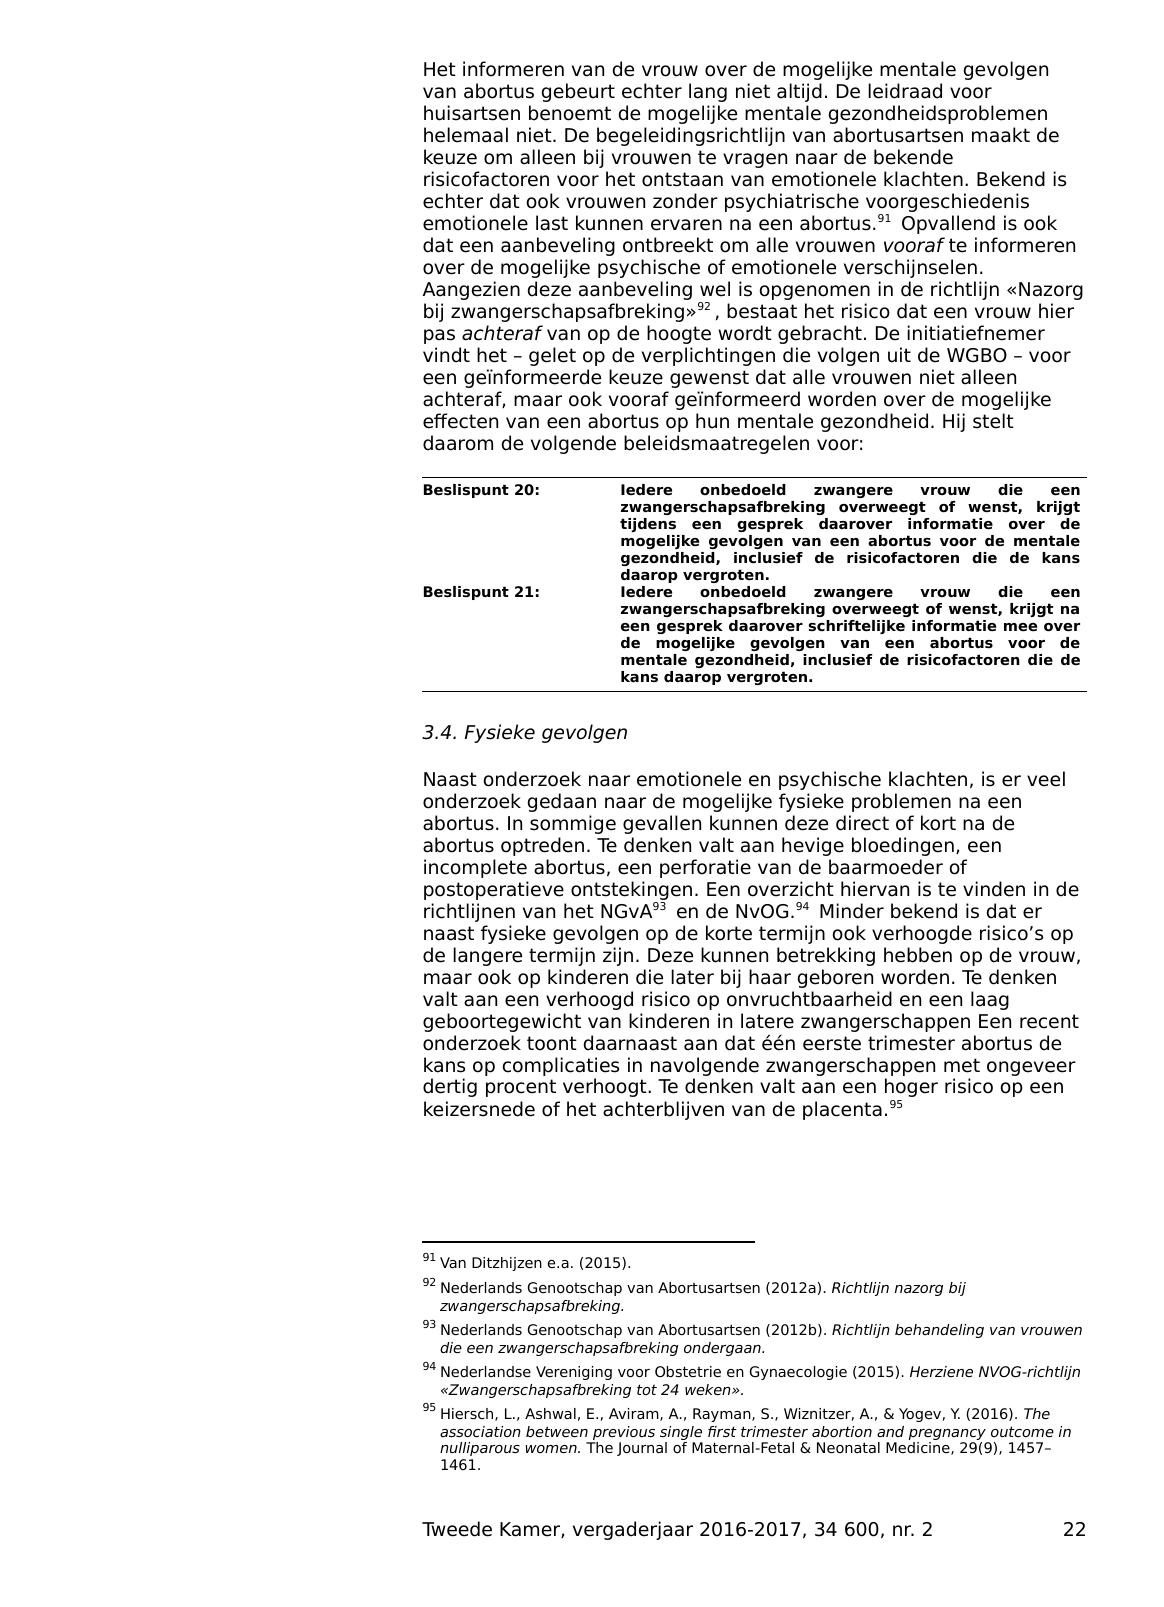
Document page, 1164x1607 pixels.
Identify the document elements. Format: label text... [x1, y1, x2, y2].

table_cell Beslispunt 21: [422, 584, 614, 691]
subtitle 3.4. Fysieke gevolgen [422, 722, 1087, 744]
table_cell Iedere onbedoeld zwangere vrouw die een zwangerschapsafbreking overweegt of wenst, krijgt na een gesprek daarover schriftelijke informatie mee over de mogelijke gevolgen van een abortus voor de mentale gezondheid, inclusief de risicofactoren die de kans daarop vergroten. [614, 584, 1087, 691]
text Hiersch, L., Ashwal, E., Aviram, A., Rayman, S., Wiznitzer, A., & Yogev, Y. (2016). The association between previous single first trimester abortion and pregnancy outcome in nulliparous women. The Journal of Maternal-Fetal & Neonatal Medicine, 29(9), 1457–1461. [422, 1402, 1087, 1474]
text Nederlandse Vereniging voor Obstetrie en Gynaecologie (2015). Herziene NVOG-richtlijn «Zwangerschapsafbreking tot 24 weken». [422, 1360, 1087, 1399]
text Van Ditzhijzen e.a. (2015). [422, 1251, 1087, 1273]
table_header Iedere onbedoeld zwangere vrouw die een zwangerschapsafbreking overweegt of wenst, krijgt tijdens een gesprek daarover informatie over de mogelijke gevolgen van een abortus voor de mentale gezondheid, inclusief de risicofactoren die de kans daarop vergroten. [614, 478, 1087, 584]
text Nederlands Genootschap van Abortusartsen (2012b). Richtlijn behandeling van vrouwen die een zwangerschapsafbreking ondergaan. [422, 1318, 1087, 1357]
table_header Beslispunt 20: [422, 478, 614, 584]
text Het informeren van de vrouw over de mogelijke mentale gevolgen van abortus gebeurt echter lang niet altijd. De leidraad voor huisartsen benoemt de mogelijke mentale gezondheidsproblemen helemaal niet. De begeleidingsrichtlijn van abortusartsen maakt de keuze om alleen bij vrouwen te vragen naar de bekende risicofactoren voor het ontstaan van emotionele klachten. Bekend is echter dat ook vrouwen zonder psychiatrische voorgeschiedenis emotionele last kunnen ervaren na een abortus. Opvallend is ook dat een aanbeveling ontbreekt om alle vrouwen vooraf te informeren over de mogelijke psychische of emotionele verschijnselen. Aangezien deze aanbeveling wel is opgenomen in de richtlijn «Nazorg bij zwangerschapsafbreking», bestaat het risico dat een vrouw hier pas achteraf van op de hoogte wordt gebracht. De initiatiefnemer vindt het – gelet op de verplichtingen die volgen uit de WGBO – voor een geïnformeerde keuze gewenst dat alle vrouwen niet alleen achteraf, maar ook vooraf geïnformeerd worden over de mogelijke effecten van een abortus op hun mentale gezondheid. Hij stelt daarom de volgende beleidsmaatregelen voor: [422, 59, 1087, 455]
text Naast onderzoek naar emotionele en psychische klachten, is er veel onderzoek gedaan naar de mogelijke fysieke problemen na een abortus. In sommige gevallen kunnen deze direct of kort na de abortus optreden. Te denken valt aan hevige bloedingen, een incomplete abortus, een perforatie van de baarmoeder of postoperatieve ontstekingen. Een overzicht hiervan is te vinden in de richtlijnen van het NGvA en de NvOG. Minder bekend is dat er naast fysieke gevolgen op de korte termijn ook verhoogde risico’s op de langere termijn zijn. Deze kunnen betrekking hebben op de vrouw, maar ook op kinderen die later bij haar geboren worden. Te denken valt aan een verhoogd risico op onvruchtbaarheid en een laag geboortegewicht van kinderen in latere zwangerschappen Een recent onderzoek toont daarnaast aan dat één eerste trimester abortus de kans op complicaties in navolgende zwangerschappen met ongeveer dertig procent verhoogt. Te denken valt aan een hoger risico op een keizersnede of het achterblijven van de placenta. [422, 769, 1087, 1120]
text Nederlands Genootschap van Abortusartsen (2012a). Richtlijn nazorg bij zwangerschapsafbreking. [422, 1276, 1087, 1315]
